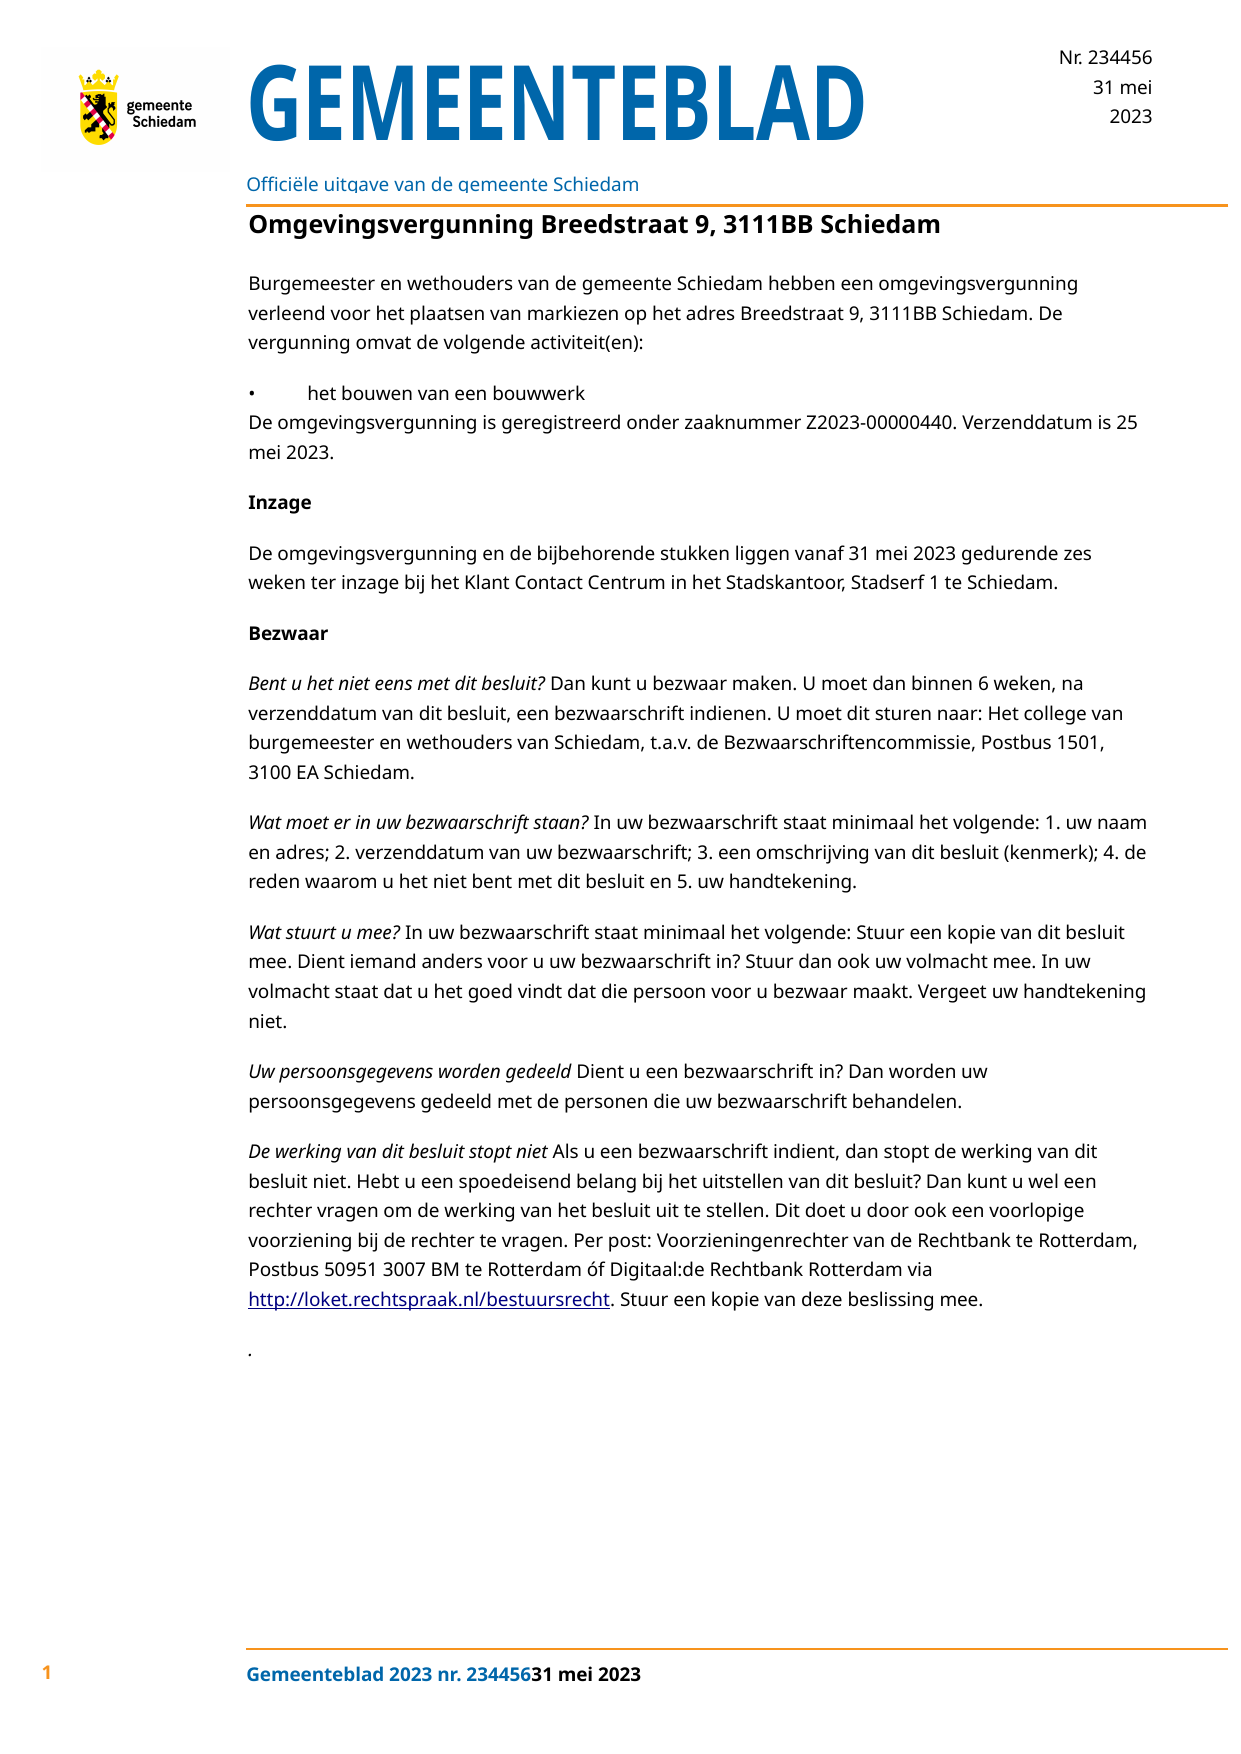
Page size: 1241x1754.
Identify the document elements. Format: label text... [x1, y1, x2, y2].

text De werking van dit besluit stopt niet Als u een bezwaarschrift indient, dan stopt de werking van dit besluit niet. Hebt u een spoedeisend belang bij het uitstellen van dit besluit? Dan kunt u wel een rechter vragen om de werking van het besluit uit te stellen. Dit doet u door ook een voorlopige voorziening bij de rechter te vragen. Per post: Voorzieningenrechter van de Rechtbank te Rotterdam, Postbus 50951 3007 BM te Rotterdam óf Digitaal:de Rechtbank Rotterdam via http://loket.rechtspraak.nl/bestuursrecht. Stuur een kopie van deze beslissing mee. [248, 1138, 1152, 1312]
list het bouwen van een bouwwerk [248, 380, 1152, 406]
text Omgevingsvergunning Breedstraat 9, 3111BB Schiedam [248, 207, 1152, 241]
picture [41, 47, 231, 172]
text Burgemeester en wethouders van de gemeente Schiedam hebben een omgevingsvergunning verleend voor het plaatsen van markiezen op het adres Breedstraat 9, 3111BB Schiedam. De vergunning omvat de volgende activiteit(en): [248, 270, 1152, 355]
text Inzage [248, 489, 1152, 515]
text De omgevingsvergunning en de bijbehorende stukken liggen vanaf 31 mei 2023 gedurende zes weken ter inzage bij het Klant Contact Centrum in het Stadskantoor, Stadserf 1 te Schiedam. [248, 540, 1152, 595]
text Bent u het niet eens met dit besluit? Dan kunt u bezwaar maken. U moet dan binnen 6 weken, na verzenddatum van dit besluit, een bezwaarschrift indienen. U moet dit sturen naar: Het college van burgemeester en wethouders van Schiedam, t.a.v. de Bezwaarschriftencommissie, Postbus 1501, 3100 EA Schiedam. [248, 670, 1152, 785]
text De omgevingsvergunning is geregistreerd onder zaaknummer Z2023-00000440. Verzenddatum is 25 mei 2023. [248, 409, 1152, 465]
text Wat moet er in uw bezwaarschrift staan? In uw bezwaarschrift staat minimaal het volgende: 1. uw naam en adres; 2. verzenddatum van uw bezwaarschrift; 3. een omschrijving van dit besluit (kenmerk); 4. de reden waarom u het niet bent met dit besluit en 5. uw handtekening. [248, 809, 1152, 894]
text Wat stuurt u mee? In uw bezwaarschrift staat minimaal het volgende: Stuur een kopie van dit besluit mee. Dient iemand anders voor u uw bezwaarschrift in? Stuur dan ook uw volmacht mee. In uw volmacht staat dat u het goed vindt dat die persoon voor u bezwaar maakt. Vergeet uw handtekening niet. [248, 919, 1152, 1033]
text Bezwaar [248, 620, 1152, 646]
text . [248, 1337, 1152, 1362]
text Uw persoonsgegevens worden gedeeld Dient u een bezwaarschrift in? Dan worden uw persoonsgegevens gedeeld met de personen die uw bezwaarschrift behandelen. [248, 1058, 1152, 1113]
